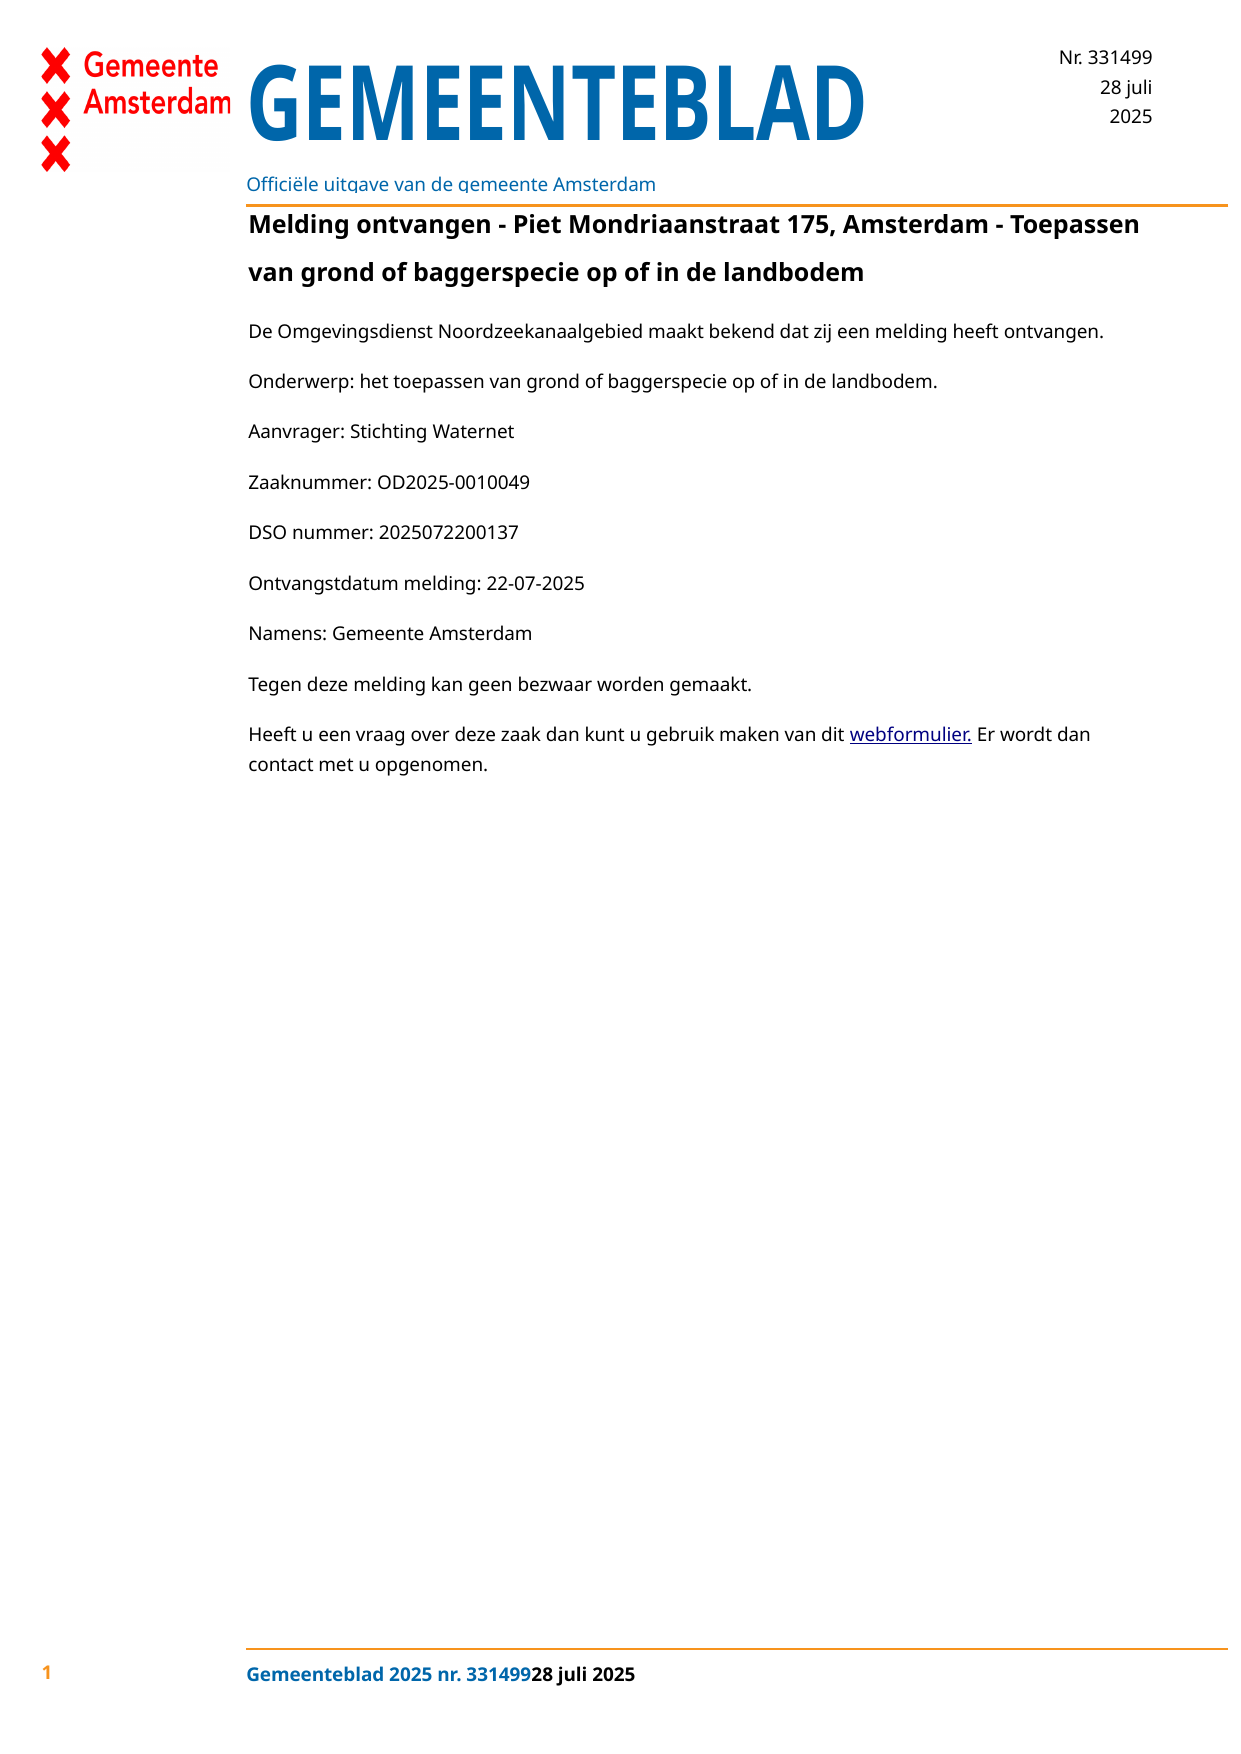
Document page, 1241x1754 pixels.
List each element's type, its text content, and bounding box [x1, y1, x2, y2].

text DSO nummer: 2025072200137 [248, 519, 1152, 545]
text Onderwerp: het toepassen van grond of baggerspecie op of in de landbodem. [248, 368, 1152, 394]
text Melding ontvangen - Piet Mondriaanstraat 175, Amsterdam - Toepassen van grond of baggerspecie op of in de landbodem [248, 207, 1152, 288]
text Heeft u een vraag over deze zaak dan kunt u gebruik maken van dit webformulier. Er wordt dan contact met u opgenomen. [248, 721, 1152, 777]
text Aanvrager: Stichting Waternet [248, 419, 1152, 444]
text Namens: Gemeente Amsterdam [248, 620, 1152, 646]
text Ontvangstdatum melding: 22-07-2025 [248, 570, 1152, 596]
text Tegen deze melding kan geen bezwaar worden gemaakt. [248, 671, 1152, 697]
picture [41, 47, 231, 172]
text De Omgevingsdienst Noordzeekanaalgebied maakt bekend dat zij een melding heeft ontvangen. [248, 318, 1152, 344]
text Zaaknummer: OD2025-0010049 [248, 469, 1152, 495]
